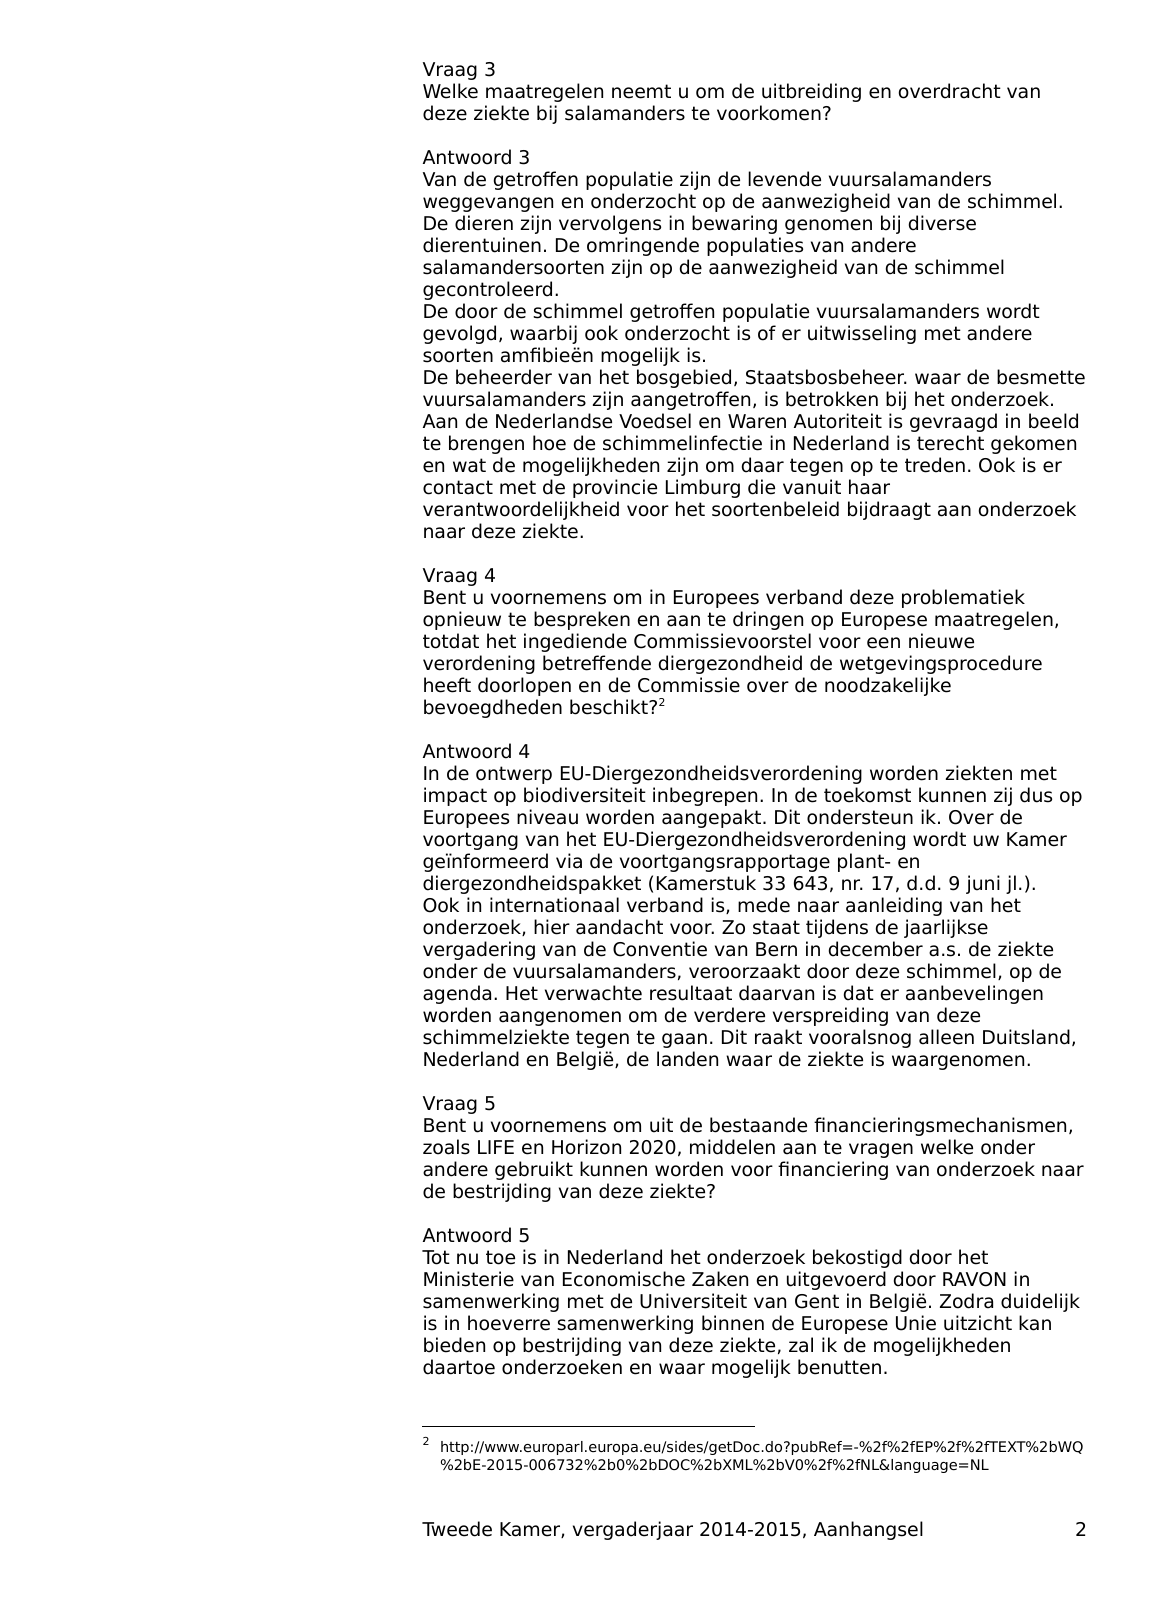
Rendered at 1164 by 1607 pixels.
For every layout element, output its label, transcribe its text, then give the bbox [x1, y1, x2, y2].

text Tot nu toe is in Nederland het onderzoek bekostigd door het Ministerie van Economische Zaken en uitgevoerd door RAVON in samenwerking met de Universiteit van Gent in België. Zodra duidelijk is in hoeverre samenwerking binnen de Europese Unie uitzicht kan bieden op bestrijding van deze ziekte, zal ik de mogelijkheden daartoe onderzoeken en waar mogelijk benutten. [422, 1247, 1087, 1379]
text Antwoord 4 [422, 741, 1087, 763]
text Ook in internationaal verband is, mede naar aanleiding van het onderzoek, hier aandacht voor. Zo staat tijdens de jaarlijkse vergadering van de Conventie van Bern in december a.s. de ziekte onder de vuursalamanders, veroorzaakt door deze schimmel, op de agenda. Het verwachte resultaat daarvan is dat er aanbevelingen worden aangenomen om de verdere verspreiding van deze schimmelziekte tegen te gaan. Dit raakt vooralsnog alleen Duitsland, Nederland en België, de landen waar de ziekte is waargenomen. [422, 895, 1087, 1071]
text Antwoord 3 [422, 147, 1087, 169]
text Aan de Nederlandse Voedsel en Waren Autoriteit is gevraagd in beeld te brengen hoe de schimmelinfectie in Nederland is terecht gekomen en wat de mogelijkheden zijn om daar tegen op te treden. Ook is er contact met de provincie Limburg die vanuit haar verantwoordelijkheid voor het soortenbeleid bijdraagt aan onderzoek naar deze ziekte. [422, 411, 1087, 543]
text Vraag 3 [422, 59, 1087, 81]
text Van de getroffen populatie zijn de levende vuursalamanders weggevangen en onderzocht op de aanwezigheid van de schimmel. De dieren zijn vervolgens in bewaring genomen bij diverse dierentuinen. De omringende populaties van andere salamandersoorten zijn op de aanwezigheid van de schimmel gecontroleerd. [422, 169, 1087, 301]
text De door de schimmel getroffen populatie vuursalamanders wordt gevolgd, waarbij ook onderzocht is of er uitwisseling met andere soorten amfibieën mogelijk is. [422, 301, 1087, 367]
text Welke maatregelen neemt u om de uitbreiding en overdracht van deze ziekte bij salamanders te voorkomen? [422, 81, 1087, 125]
text Antwoord 5 [422, 1225, 1087, 1247]
text Bent u voornemens om uit de bestaande financieringsmechanismen, zoals LIFE en Horizon 2020, middelen aan te vragen welke onder andere gebruikt kunnen worden voor financiering van onderzoek naar de bestrijding van deze ziekte? [422, 1115, 1087, 1203]
text In de ontwerp EU-Diergezondheidsverordening worden ziekten met impact op biodiversiteit inbegrepen. In de toekomst kunnen zij dus op Europees niveau worden aangepakt. Dit ondersteun ik. Over de voortgang van het EU-Diergezondheidsverordening wordt uw Kamer geïnformeerd via de voortgangsrapportage plant- en diergezondheidspakket (Kamerstuk 33 643, nr. 17, d.d. 9 juni jl.). [422, 763, 1087, 895]
text Vraag 4 [422, 565, 1087, 587]
text http://www.europarl.europa.eu/sides/getDoc.do?pubRef=-%2f%2fEP%2f%2fTEXT%2bWQ%2bE-2015-006732%2b0%2bDOC%2bXML%2bV0%2f%2fNL&language=NL [422, 1435, 1087, 1474]
text Vraag 5 [422, 1093, 1087, 1115]
text De beheerder van het bosgebied, Staatsbosbeheer. waar de besmette vuursalamanders zijn aangetroffen, is betrokken bij het onderzoek. [422, 367, 1087, 411]
text Bent u voornemens om in Europees verband deze problematiek opnieuw te bespreken en aan te dringen op Europese maatregelen, totdat het ingediende Commissievoorstel voor een nieuwe verordening betreffende diergezondheid de wetgevingsprocedure heeft doorlopen en de Commissie over de noodzakelijke bevoegdheden beschikt? [422, 587, 1087, 719]
